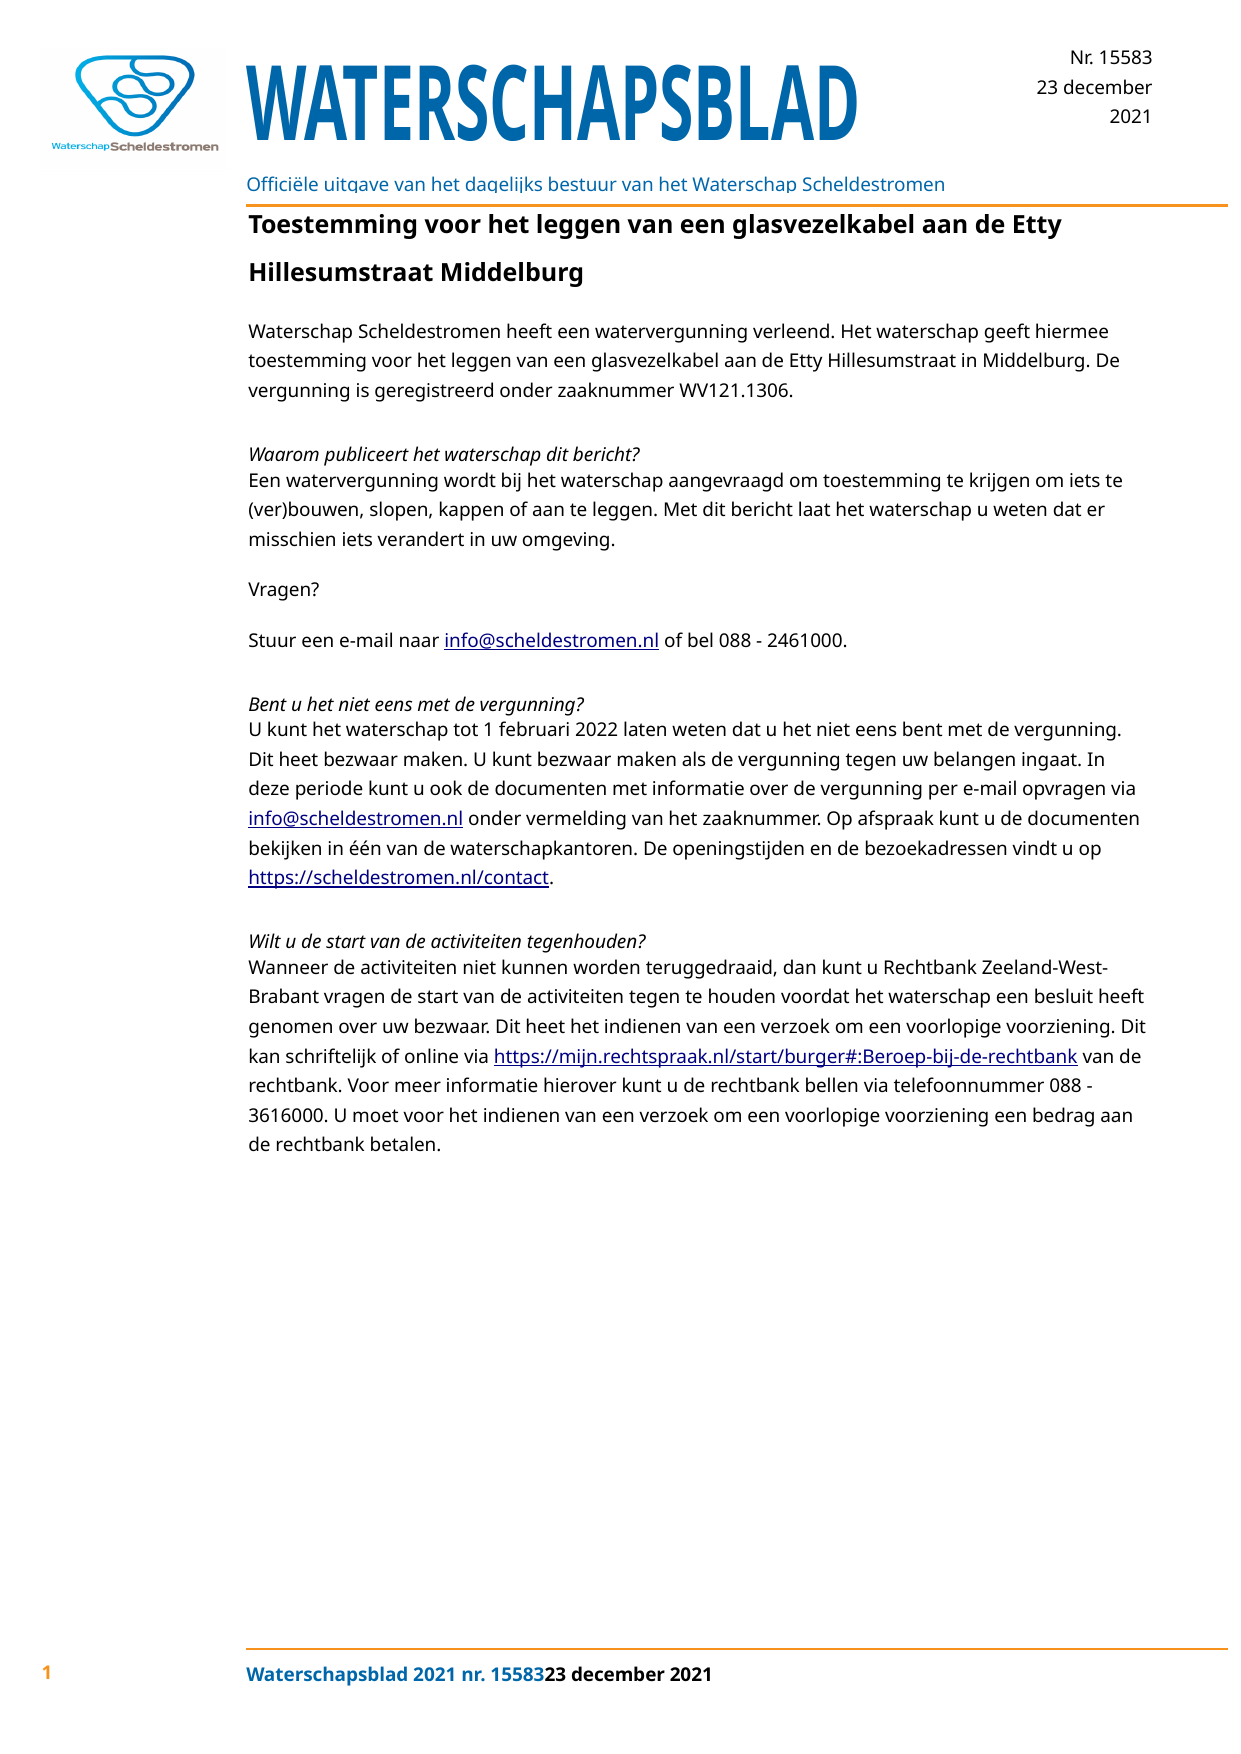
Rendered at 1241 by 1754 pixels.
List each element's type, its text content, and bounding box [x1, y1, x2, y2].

text Vragen? [248, 576, 1152, 602]
text Waterschap Scheldestromen heeft een watervergunning verleend. Het waterschap geeft hiermee toestemming voor het leggen van een glasvezelkabel aan de Etty Hillesumstraat in Middelburg. De vergunning is geregistreerd onder zaaknummer WV121.1306. [248, 318, 1152, 403]
text Waarom publiceert het waterschap dit bericht? [248, 441, 1152, 467]
text Stuur een e-mail naar info@scheldestromen.nl of bel 088 - 2461000. [248, 627, 1152, 652]
text Wilt u de start van de activiteiten tegenhouden? [248, 928, 1152, 954]
text U kunt het waterschap tot 1 februari 2022 laten weten dat u het niet eens bent met de vergunning. Dit heet bezwaar maken. U kunt bezwaar maken als de vergunning tegen uw belangen ingaat. In deze periode kunt u ook de documenten met informatie over de vergunning per e-mail opvragen via info@scheldestromen.nl onder vermelding van het zaaknummer. Op afspraak kunt u de documenten bekijken in één van de waterschapkantoren. De openingstijden en de bezoekadressen vindt u op https://scheldestromen.nl/contact. [248, 716, 1152, 890]
text Toestemming voor het leggen van een glasvezelkabel aan de Etty Hillesumstraat Middelburg [248, 207, 1152, 288]
picture [41, 47, 231, 172]
text Een watervergunning wordt bij het waterschap aangevraagd om toestemming te krijgen om iets te (ver)bouwen, slopen, kappen of aan te leggen. Met dit bericht laat het waterschap u weten dat er misschien iets verandert in uw omgeving. [248, 467, 1152, 552]
text Wanneer de activiteiten niet kunnen worden teruggedraaid, dan kunt u Rechtbank Zeeland-West-Brabant vragen de start van de activiteiten tegen te houden voordat het waterschap een besluit heeft genomen over uw bezwaar. Dit heet het indienen van een verzoek om een voorlopige voorziening. Dit kan schriftelijk of online via https://mijn.rechtspraak.nl/start/burger#:Beroep-bij-de-rechtbank van de rechtbank. Voor meer informatie hierover kunt u de rechtbank bellen via telefoonnummer 088 - 3616000. U moet voor het indienen van een verzoek om een voorlopige voorziening een bedrag aan de rechtbank betalen. [248, 954, 1152, 1157]
text Bent u het niet eens met de vergunning? [248, 691, 1152, 716]
